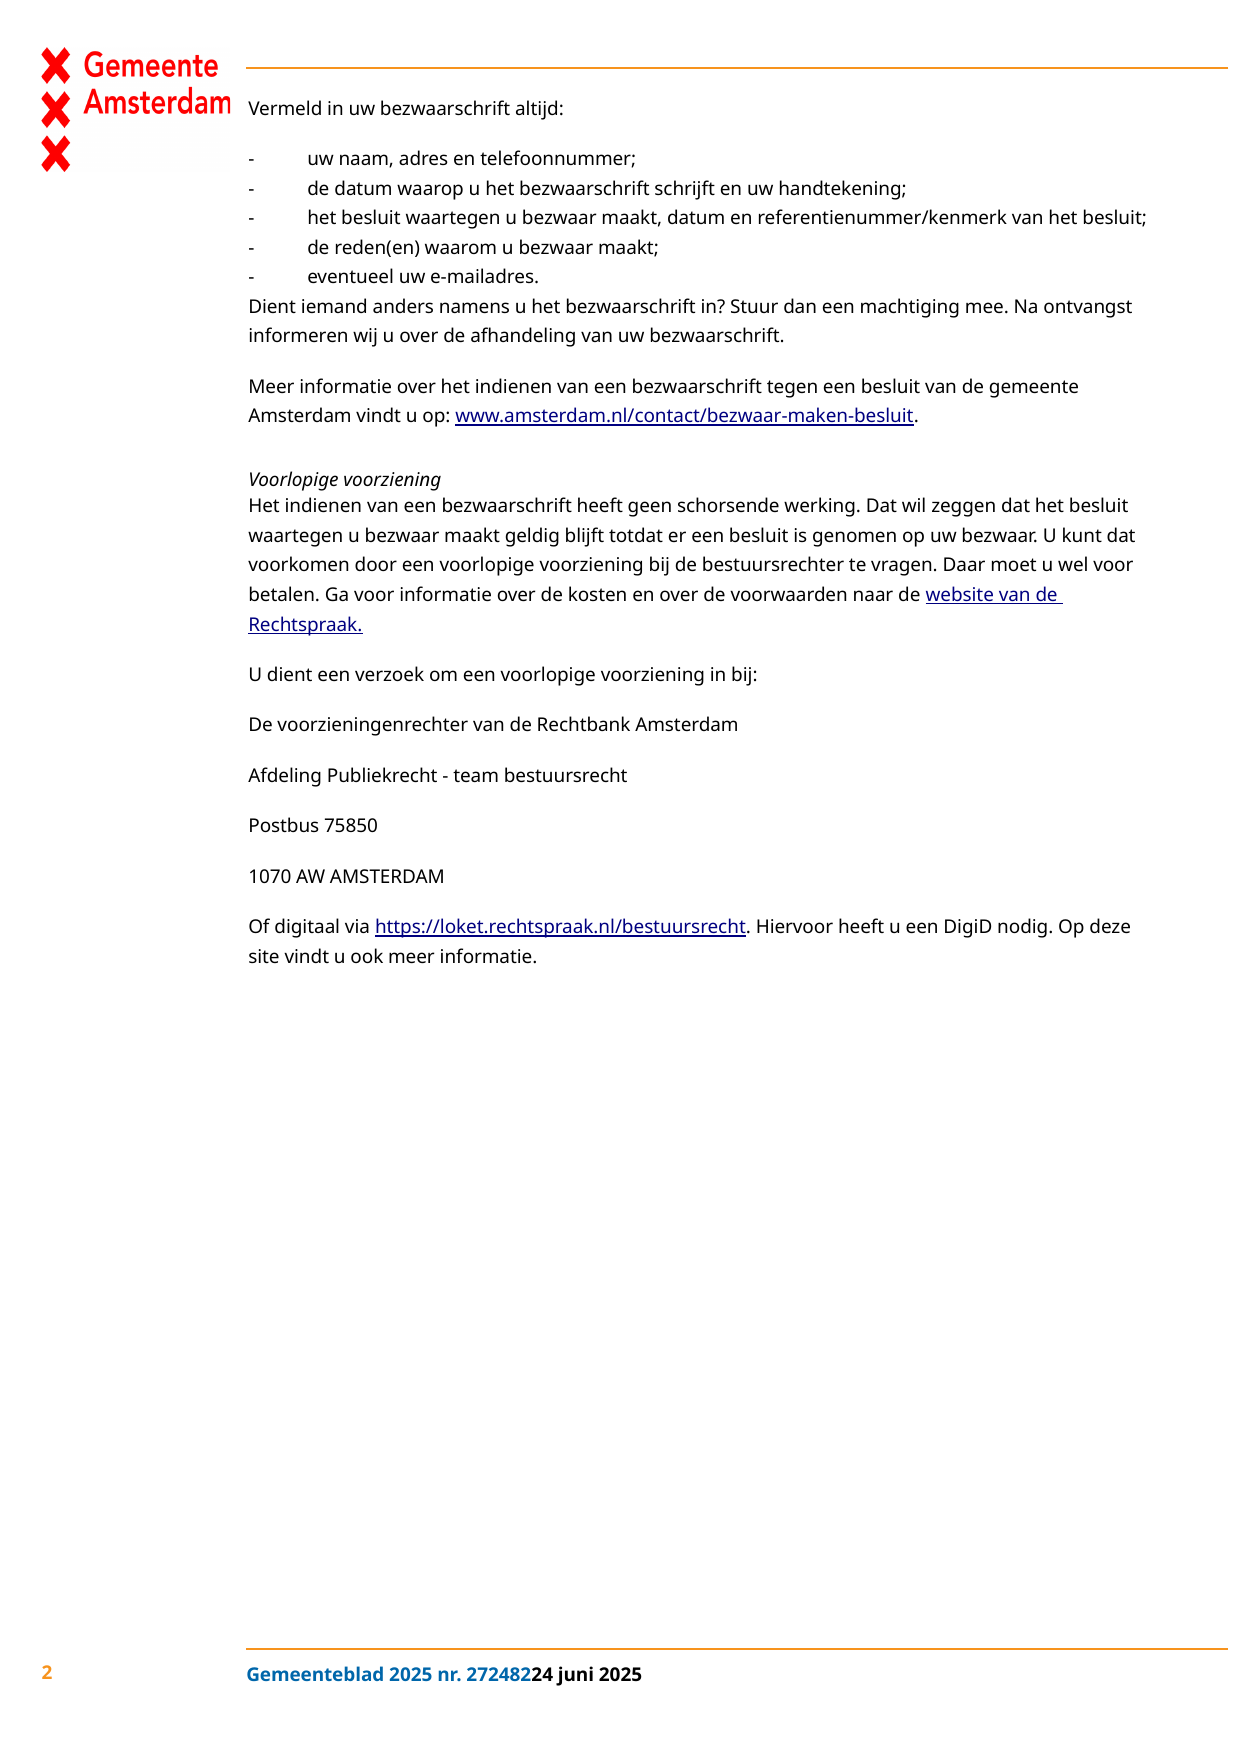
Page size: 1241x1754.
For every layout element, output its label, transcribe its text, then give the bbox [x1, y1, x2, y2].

text Meer informatie over het indienen van een bezwaarschrift tegen een besluit van de gemeente Amsterdam vindt u op: www.amsterdam.nl/contact/bezwaar-maken-besluit. [248, 373, 1152, 428]
text Dient iemand anders namens u het bezwaarschrift in? Stuur dan een machtiging mee. Na ontvangst informeren wij u over de afhandeling van uw bezwaarschrift. [248, 293, 1152, 348]
picture [41, 47, 231, 172]
text De voorzieningenrechter van de Rechtbank Amsterdam [248, 712, 1152, 737]
text Afdeling Publiekrecht - team bestuursrecht [248, 762, 1152, 788]
list de datum waarop u het bezwaarschrift schrijft en uw handtekening; [248, 175, 1152, 201]
text Voorlopige voorziening [248, 467, 1152, 492]
text Postbus 75850 [248, 812, 1152, 838]
list uw naam, adres en telefoonnummer; [248, 145, 1152, 171]
list het besluit waartegen u bezwaar maakt, datum en referentienummer/kenmerk van het besluit; [248, 204, 1152, 230]
list de reden(en) waarom u bezwaar maakt; [248, 234, 1152, 260]
text 1070 AW AMSTERDAM [248, 863, 1152, 888]
text Vermeld in uw bezwaarschrift altijd: [248, 95, 1152, 121]
text U dient een verzoek om een voorlopige voorziening in bij: [248, 661, 1152, 687]
text Het indienen van een bezwaarschrift heeft geen schorsende werking. Dat wil zeggen dat het besluit waartegen u bezwaar maakt geldig blijft totdat er een besluit is genomen op uw bezwaar. U kunt dat voorkomen door een voorlopige voorziening bij de bestuursrechter te vragen. Daar moet u wel voor betalen. Ga voor informatie over de kosten en over de voorwaarden naar de website van de Rechtspraak. [248, 492, 1152, 636]
text Of digitaal via https://loket.rechtspraak.nl/bestuursrecht. Hiervoor heeft u een DigiD nodig. Op deze site vindt u ook meer informatie. [248, 913, 1152, 968]
list eventueel uw e-mailadres. [248, 263, 1152, 289]
